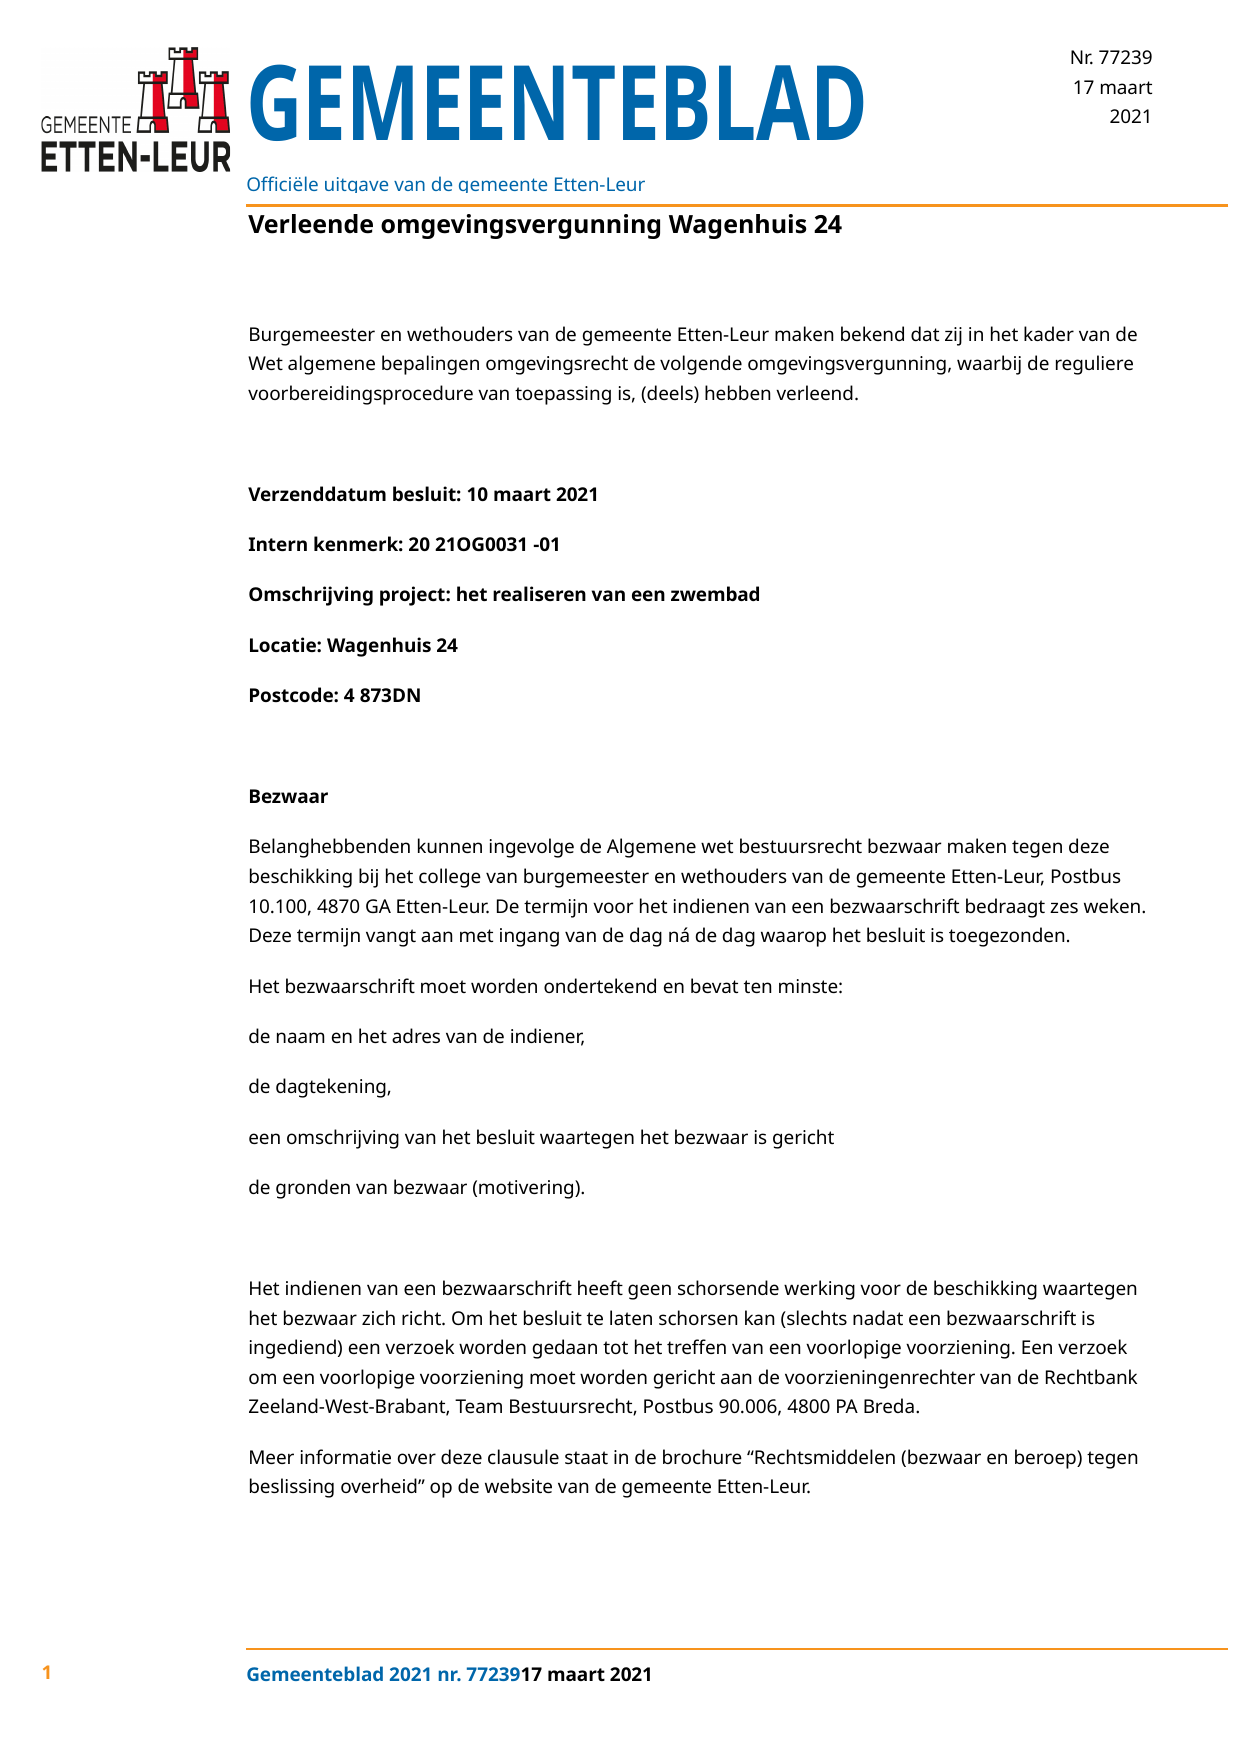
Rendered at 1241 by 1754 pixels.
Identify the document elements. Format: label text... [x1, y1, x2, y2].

text Belanghebbenden kunnen ingevolge de Algemene wet bestuursrecht bezwaar maken tegen deze beschikking bij het college van burgemeester en wethouders van de gemeente Etten-Leur, Postbus 10.100, 4870 GA Etten-Leur. De termijn voor het indienen van een bezwaarschrift bedraagt zes weken. Deze termijn vangt aan met ingang van de dag ná de dag waarop het besluit is toegezonden. [248, 834, 1152, 948]
text een omschrijving van het besluit waartegen het bezwaar is gericht [248, 1124, 1152, 1150]
text Verleende omgevingsvergunning Wagenhuis 24 [248, 207, 1152, 241]
text Verzenddatum besluit: 10 maart 2021 [248, 481, 1152, 506]
text Het indienen van een bezwaarschrift heeft geen schorsende werking voor de beschikking waartegen het bezwaar zich richt. Om het besluit te laten schorsen kan (slechts nadat een bezwaarschrift is ingediend) een verzoek worden gedaan tot het treffen van een voorlopige voorziening. Een verzoek om een voorlopige voorziening moet worden gericht aan de voorzieningenrechter van de Rechtbank Zeeland-West-Brabant, Team Bestuursrecht, Postbus 90.006, 4800 PA Breda. [248, 1275, 1152, 1419]
text Bezwaar [248, 783, 1152, 809]
text Burgemeester en wethouders van de gemeente Etten-Leur maken bekend dat zij in het kader van de Wet algemene bepalingen omgevingsrecht de volgende omgevingsvergunning, waarbij de reguliere voorbereidingsprocedure van toepassing is, (deels) hebben verleend. [248, 321, 1152, 406]
picture [41, 47, 231, 172]
text Omschrijving project: het realiseren van een zwembad [248, 582, 1152, 607]
text Locatie: Wagenhuis 24 [248, 632, 1152, 658]
text Het bezwaarschrift moet worden ondertekend en bevat ten minste: [248, 973, 1152, 998]
text Postcode: 4 873DN [248, 682, 1152, 708]
text de naam en het adres van de indiener, [248, 1023, 1152, 1049]
text Intern kenmerk: 20 21OG0031 -01 [248, 531, 1152, 557]
text Meer informatie over deze clausule staat in de brochure “Rechtsmiddelen (bezwaar en beroep) tegen beslissing overheid” op de website van de gemeente Etten-Leur. [248, 1444, 1152, 1499]
text de dagtekening, [248, 1074, 1152, 1099]
text de gronden van bezwaar (motivering). [248, 1174, 1152, 1200]
